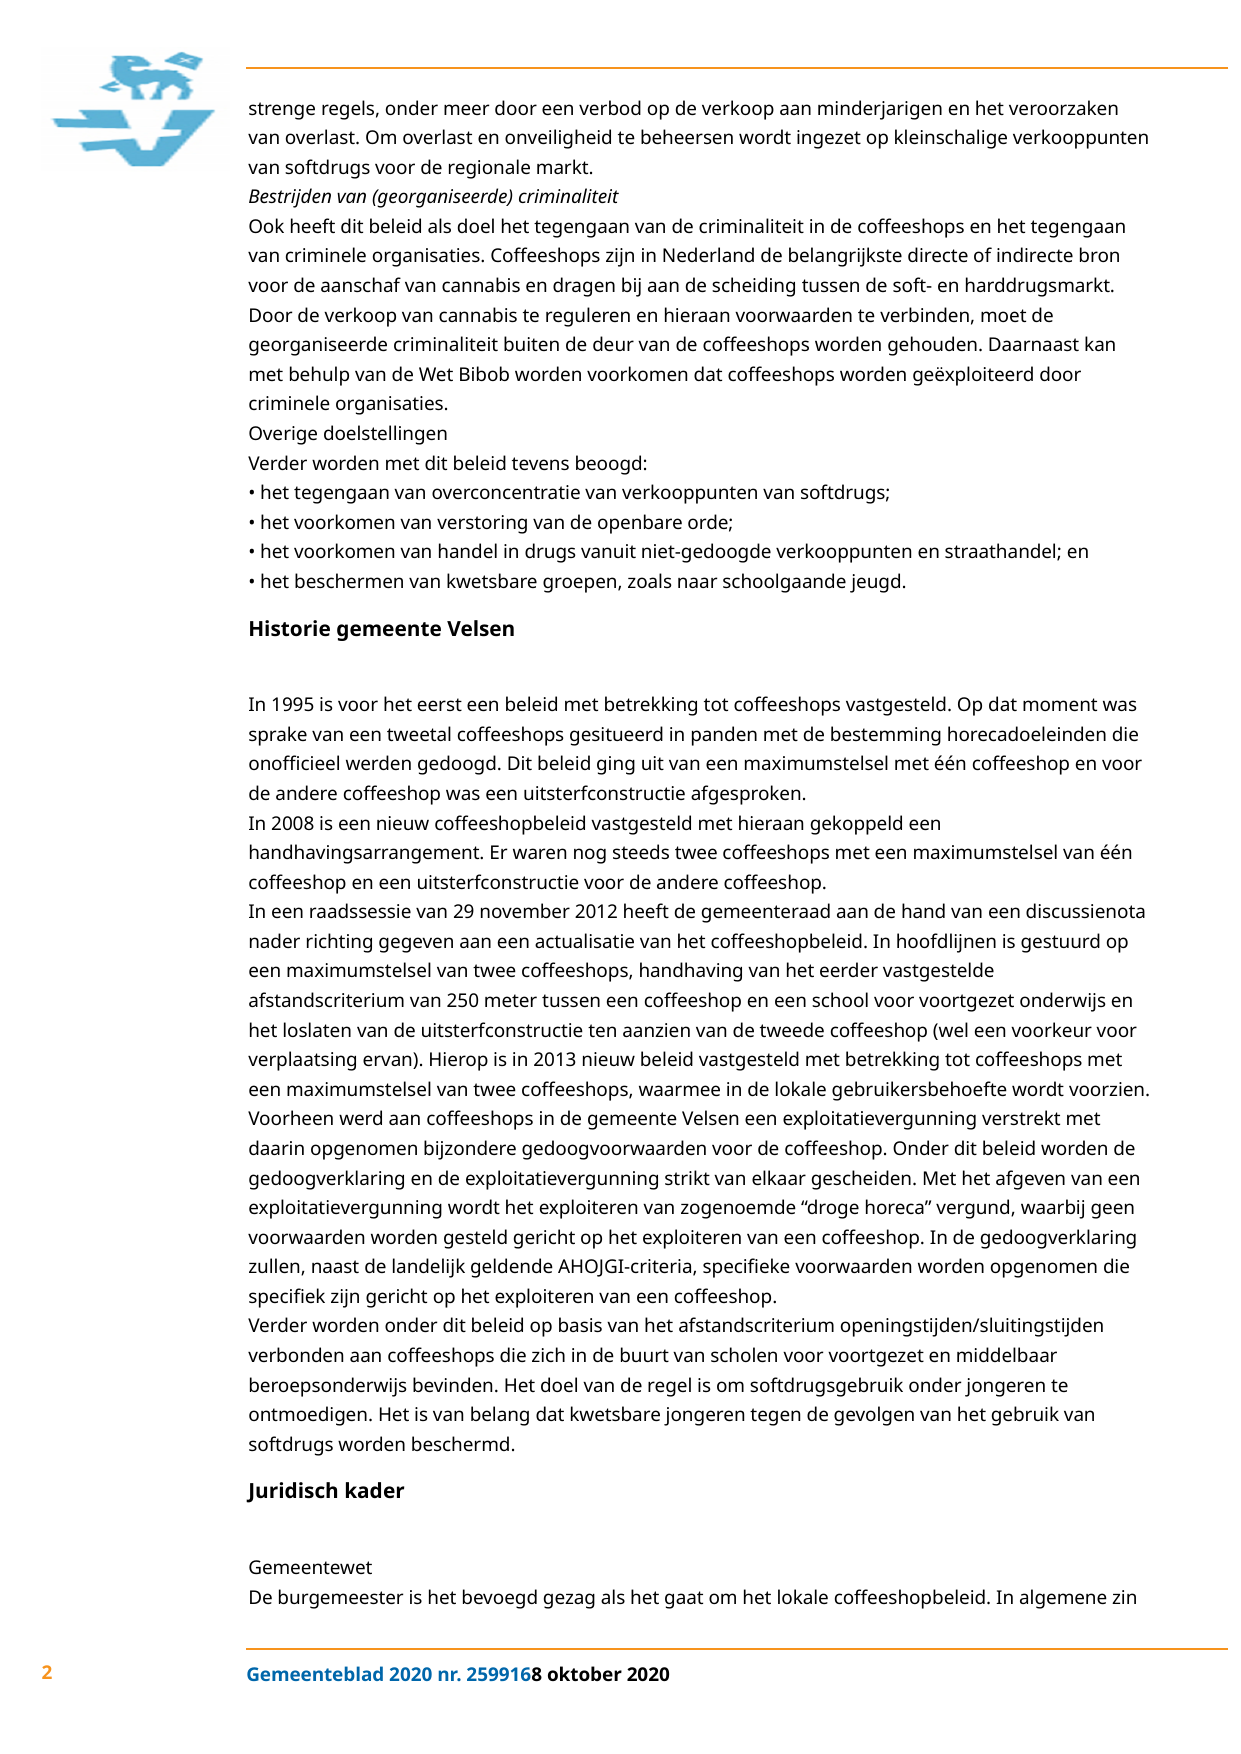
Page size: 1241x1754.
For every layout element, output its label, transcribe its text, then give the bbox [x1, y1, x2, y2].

text Gemeentewet [248, 1554, 1152, 1580]
text In 2008 is een nieuw coffeeshopbeleid vastgesteld met hieraan gekoppeld een handhavingsarrangement. Er waren nog steeds twee coffeeshops met een maximumstelsel van één coffeeshop en een uitsterfconstructie voor de andere coffeeshop. [248, 810, 1152, 895]
text In 1995 is voor het eerst een beleid met betrekking tot coffeeshops vastgesteld. Op dat moment was sprake van een tweetal coffeeshops gesitueerd in panden met de bestemming horecadoeleinden die onofficieel werden gedoogd. Dit beleid ging uit van een maximumstelsel met één coffeeshop en voor de andere coffeeshop was een uitsterfconstructie afgesproken. [248, 691, 1152, 806]
picture [41, 47, 231, 172]
text • het tegengaan van overconcentratie van verkooppunten van softdrugs; [248, 479, 1152, 505]
text De burgemeester is het bevoegd gezag als het gaat om het lokale coffeeshopbeleid. In algemene zin [248, 1584, 1152, 1610]
text strenge regels, onder meer door een verbod op de verkoop aan minderjarigen en het veroorzaken van overlast. Om overlast en onveiligheid te beheersen wordt ingezet op kleinschalige verkooppunten van softdrugs voor de regionale markt. [248, 95, 1152, 180]
text Bestrijden van (georganiseerde) criminaliteit [248, 183, 1152, 209]
text In een raadssessie van 29 november 2012 heeft de gemeenteraad aan de hand van een discussienota nader richting gegeven aan een actualisatie van het coffeeshopbeleid. In hoofdlijnen is gestuurd op een maximumstelsel van twee coffeeshops, handhaving van het eerder vastgestelde afstandscriterium van 250 meter tussen een coffeeshop en een school voor voortgezet onderwijs en het loslaten van de uitsterfconstructie ten aanzien van de tweede coffeeshop (wel een voorkeur voor verplaatsing ervan). Hierop is in 2013 nieuw beleid vastgesteld met betrekking tot coffeeshops met een maximumstelsel van twee coffeeshops, waarmee in de lokale gebruikersbehoefte wordt voorzien. [248, 898, 1152, 1102]
text Ook heeft dit beleid als doel het tegengaan van de criminaliteit in de coffeeshops en het tegengaan van criminele organisaties. Coffeeshops zijn in Nederland de belangrijkste directe of indirecte bron voor de aanschaf van cannabis en dragen bij aan de scheiding tussen de soft- en harddrugsmarkt. Door de verkoop van cannabis te reguleren en hieraan voorwaarden te verbinden, moet de georganiseerde criminaliteit buiten de deur van de coffeeshops worden gehouden. Daarnaast kan met behulp van de Wet Bibob worden voorkomen dat coffeeshops worden geëxploiteerd door criminele organisaties. [248, 213, 1152, 416]
text Verder worden onder dit beleid op basis van het afstandscriterium openingstijden/sluitingstijden verbonden aan coffeeshops die zich in de buurt van scholen voor voortgezet en middelbaar beroepsonderwijs bevinden. Het doel van de regel is om softdrugsgebruik onder jongeren te ontmoedigen. Het is van belang dat kwetsbare jongeren tegen de gevolgen van het gebruik van softdrugs worden beschermd. [248, 1313, 1152, 1457]
text Overige doelstellingen [248, 420, 1152, 446]
text Voorheen werd aan coffeeshops in de gemeente Velsen een exploitatievergunning verstrekt met daarin opgenomen bijzondere gedoogvoorwaarden voor de coffeeshop. Onder dit beleid worden de gedoogverklaring en de exploitatievergunning strikt van elkaar gescheiden. Met het afgeven van een exploitatievergunning wordt het exploiteren van zogenoemde “droge horeca” vergund, waarbij geen voorwaarden worden gesteld gericht op het exploiteren van een coffeeshop. In de gedoogverklaring zullen, naast de landelijk geldende AHOJGI-criteria, specifieke voorwaarden worden opgenomen die specifiek zijn gericht op het exploiteren van een coffeeshop. [248, 1106, 1152, 1309]
text • het voorkomen van handel in drugs vanuit niet-gedoogde verkooppunten en straathandel; en [248, 538, 1152, 564]
text • het voorkomen van verstoring van de openbare orde; [248, 509, 1152, 535]
text • het beschermen van kwetsbare groepen, zoals naar schoolgaande jeugd. [248, 568, 1152, 594]
text Verder worden met dit beleid tevens beoogd: [248, 450, 1152, 476]
text Historie gemeente Velsen [248, 614, 1152, 642]
text Juridisch kader [248, 1477, 1152, 1505]
